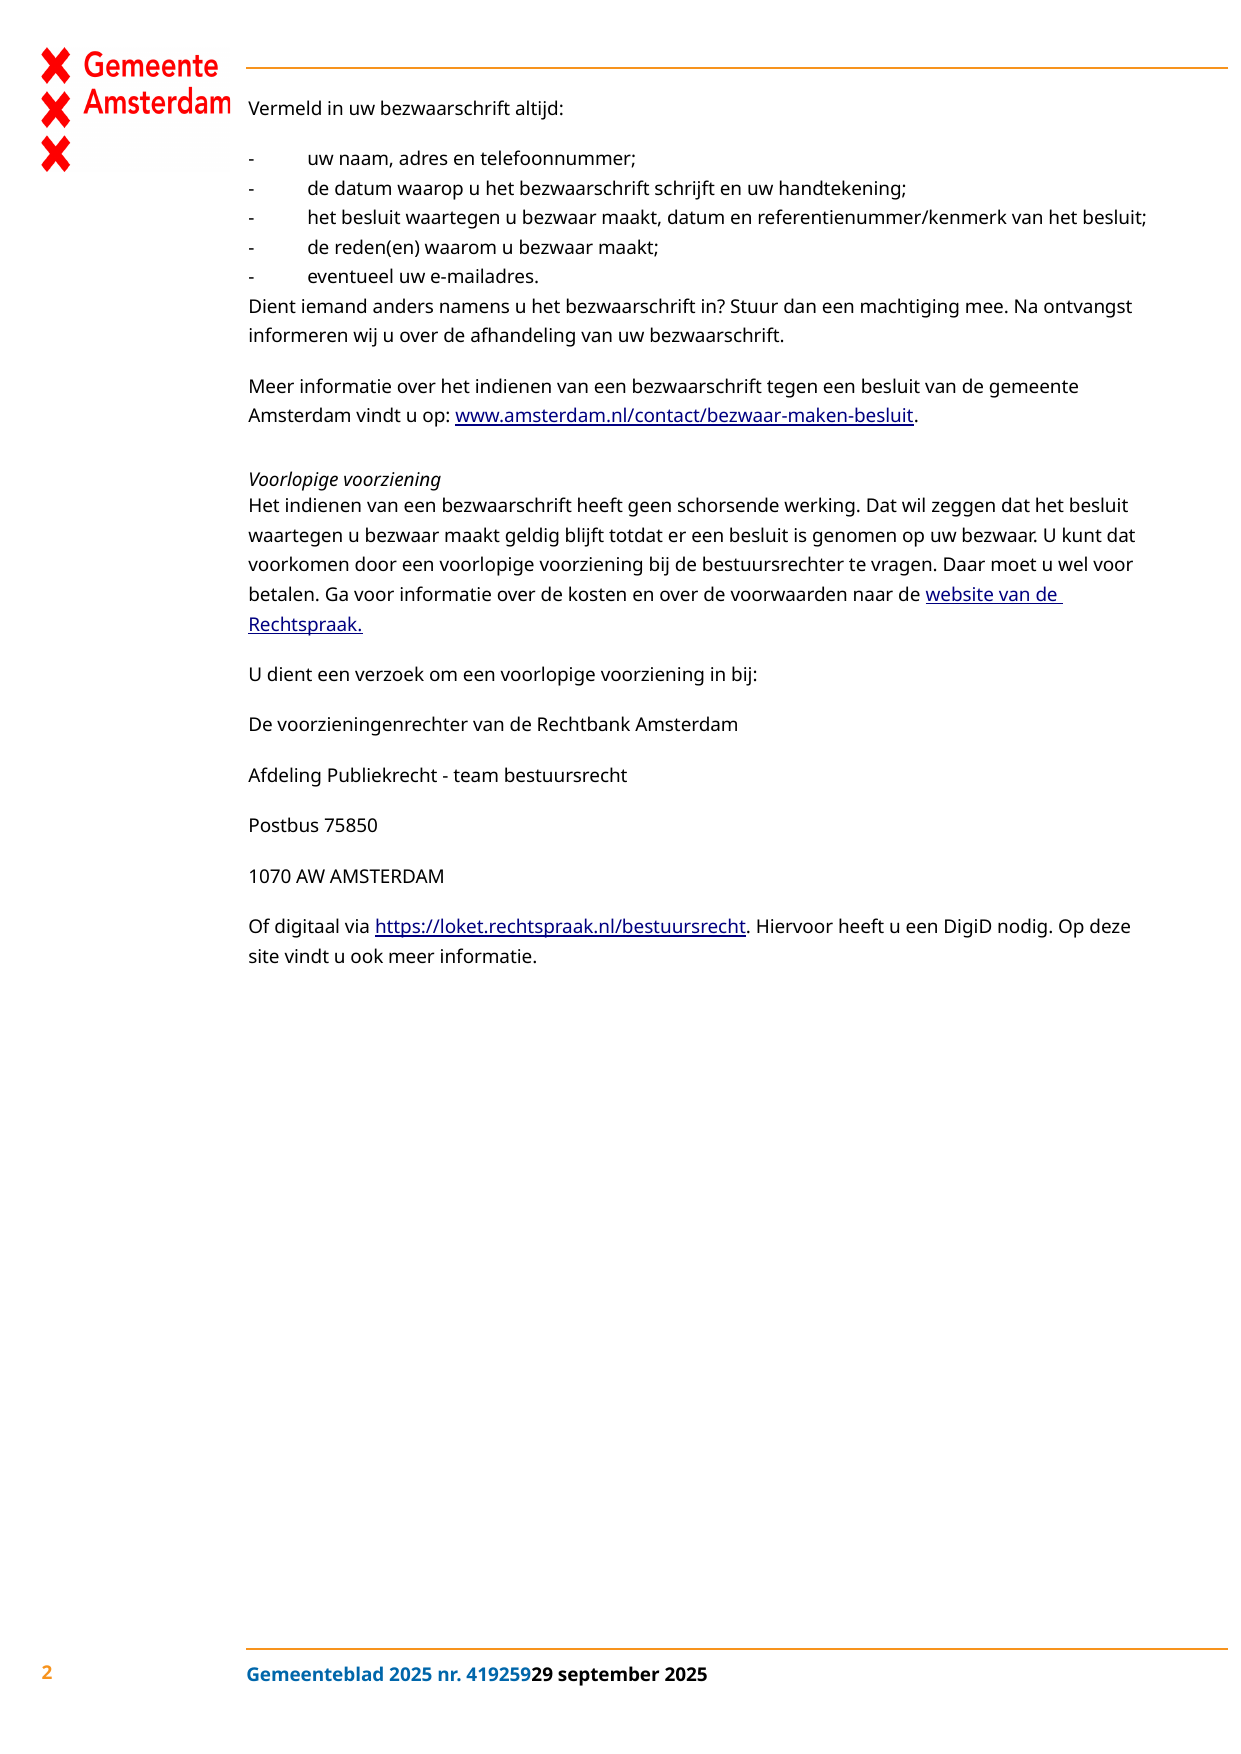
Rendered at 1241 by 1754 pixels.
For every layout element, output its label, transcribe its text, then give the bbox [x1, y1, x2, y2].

text Postbus 75850 [248, 812, 1152, 838]
text U dient een verzoek om een voorlopige voorziening in bij: [248, 661, 1152, 687]
list eventueel uw e-mailadres. [248, 263, 1152, 289]
list de datum waarop u het bezwaarschrift schrijft en uw handtekening; [248, 175, 1152, 201]
list de reden(en) waarom u bezwaar maakt; [248, 234, 1152, 260]
text Dient iemand anders namens u het bezwaarschrift in? Stuur dan een machtiging mee. Na ontvangst informeren wij u over de afhandeling van uw bezwaarschrift. [248, 293, 1152, 348]
text Vermeld in uw bezwaarschrift altijd: [248, 95, 1152, 121]
text Meer informatie over het indienen van een bezwaarschrift tegen een besluit van de gemeente Amsterdam vindt u op: www.amsterdam.nl/contact/bezwaar-maken-besluit. [248, 373, 1152, 428]
picture [41, 47, 231, 172]
text De voorzieningenrechter van de Rechtbank Amsterdam [248, 712, 1152, 737]
list uw naam, adres en telefoonnummer; [248, 145, 1152, 171]
text Afdeling Publiekrecht - team bestuursrecht [248, 762, 1152, 788]
text Het indienen van een bezwaarschrift heeft geen schorsende werking. Dat wil zeggen dat het besluit waartegen u bezwaar maakt geldig blijft totdat er een besluit is genomen op uw bezwaar. U kunt dat voorkomen door een voorlopige voorziening bij de bestuursrechter te vragen. Daar moet u wel voor betalen. Ga voor informatie over de kosten en over de voorwaarden naar de website van de Rechtspraak. [248, 492, 1152, 636]
list het besluit waartegen u bezwaar maakt, datum en referentienummer/kenmerk van het besluit; [248, 204, 1152, 230]
text Voorlopige voorziening [248, 467, 1152, 492]
text 1070 AW AMSTERDAM [248, 863, 1152, 888]
text Of digitaal via https://loket.rechtspraak.nl/bestuursrecht. Hiervoor heeft u een DigiD nodig. Op deze site vindt u ook meer informatie. [248, 913, 1152, 968]
